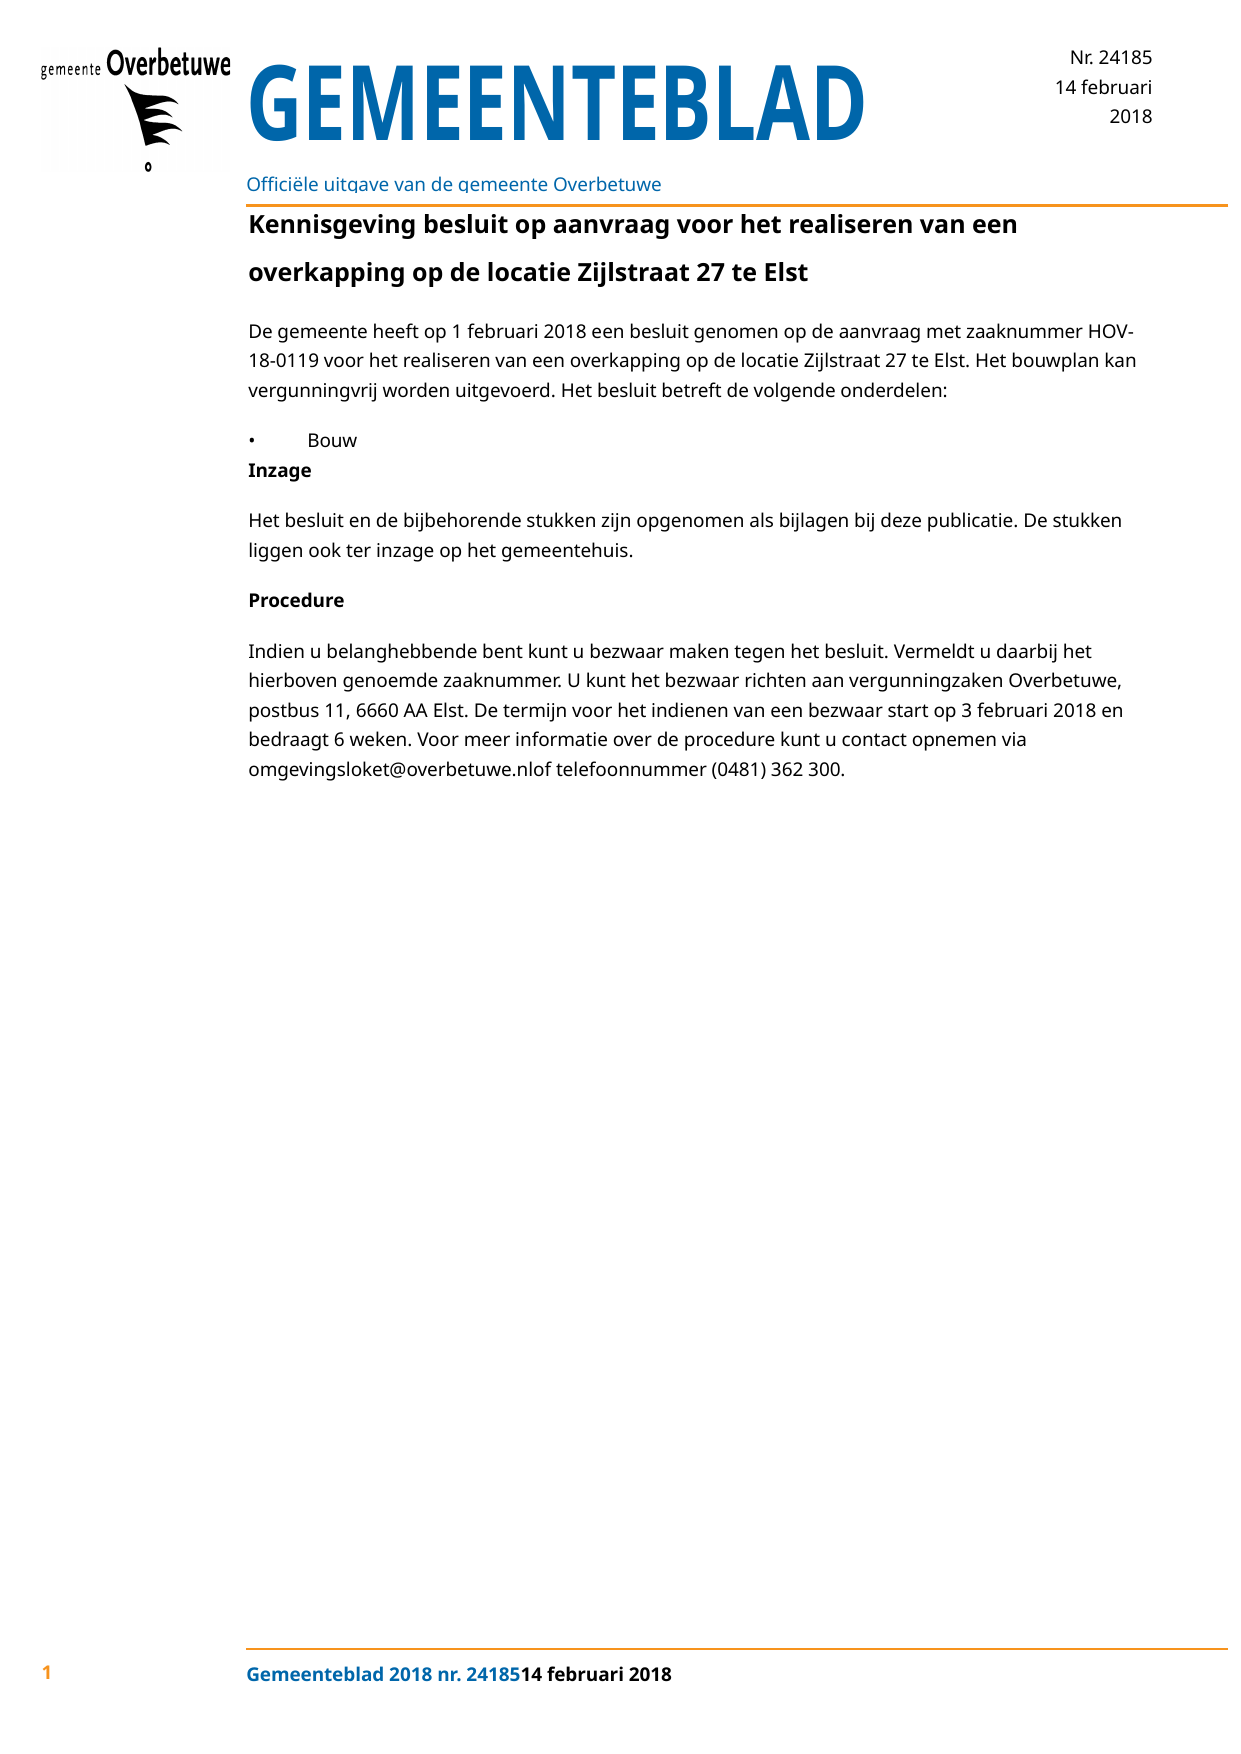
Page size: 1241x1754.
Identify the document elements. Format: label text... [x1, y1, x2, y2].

text Het besluit en de bijbehorende stukken zijn opgenomen als bijlagen bij deze publicatie. De stukken liggen ook ter inzage op het gemeentehuis. [248, 507, 1152, 563]
text Inzage [248, 457, 1152, 483]
list Bouw [248, 427, 1152, 453]
picture [41, 47, 231, 172]
text Procedure [248, 587, 1152, 613]
text Kennisgeving besluit op aanvraag voor het realiseren van een overkapping op de locatie Zijlstraat 27 te Elst [248, 207, 1152, 288]
text Indien u belanghebbende bent kunt u bezwaar maken tegen het besluit. Vermeldt u daarbij het hierboven genoemde zaaknummer. U kunt het bezwaar richten aan vergunningzaken Overbetuwe, postbus 11, 6660 AA Elst. De termijn voor het indienen van een bezwaar start op 3 februari 2018 en bedraagt 6 weken. Voor meer informatie over de procedure kunt u contact opnemen via omgevingsloket@overbetuwe.nlof telefoonnummer (0481) 362 300. [248, 638, 1152, 782]
text De gemeente heeft op 1 februari 2018 een besluit genomen op de aanvraag met zaaknummer HOV-18-0119 voor het realiseren van een overkapping op de locatie Zijlstraat 27 te Elst. Het bouwplan kan vergunningvrij worden uitgevoerd. Het besluit betreft de volgende onderdelen: [248, 318, 1152, 403]
